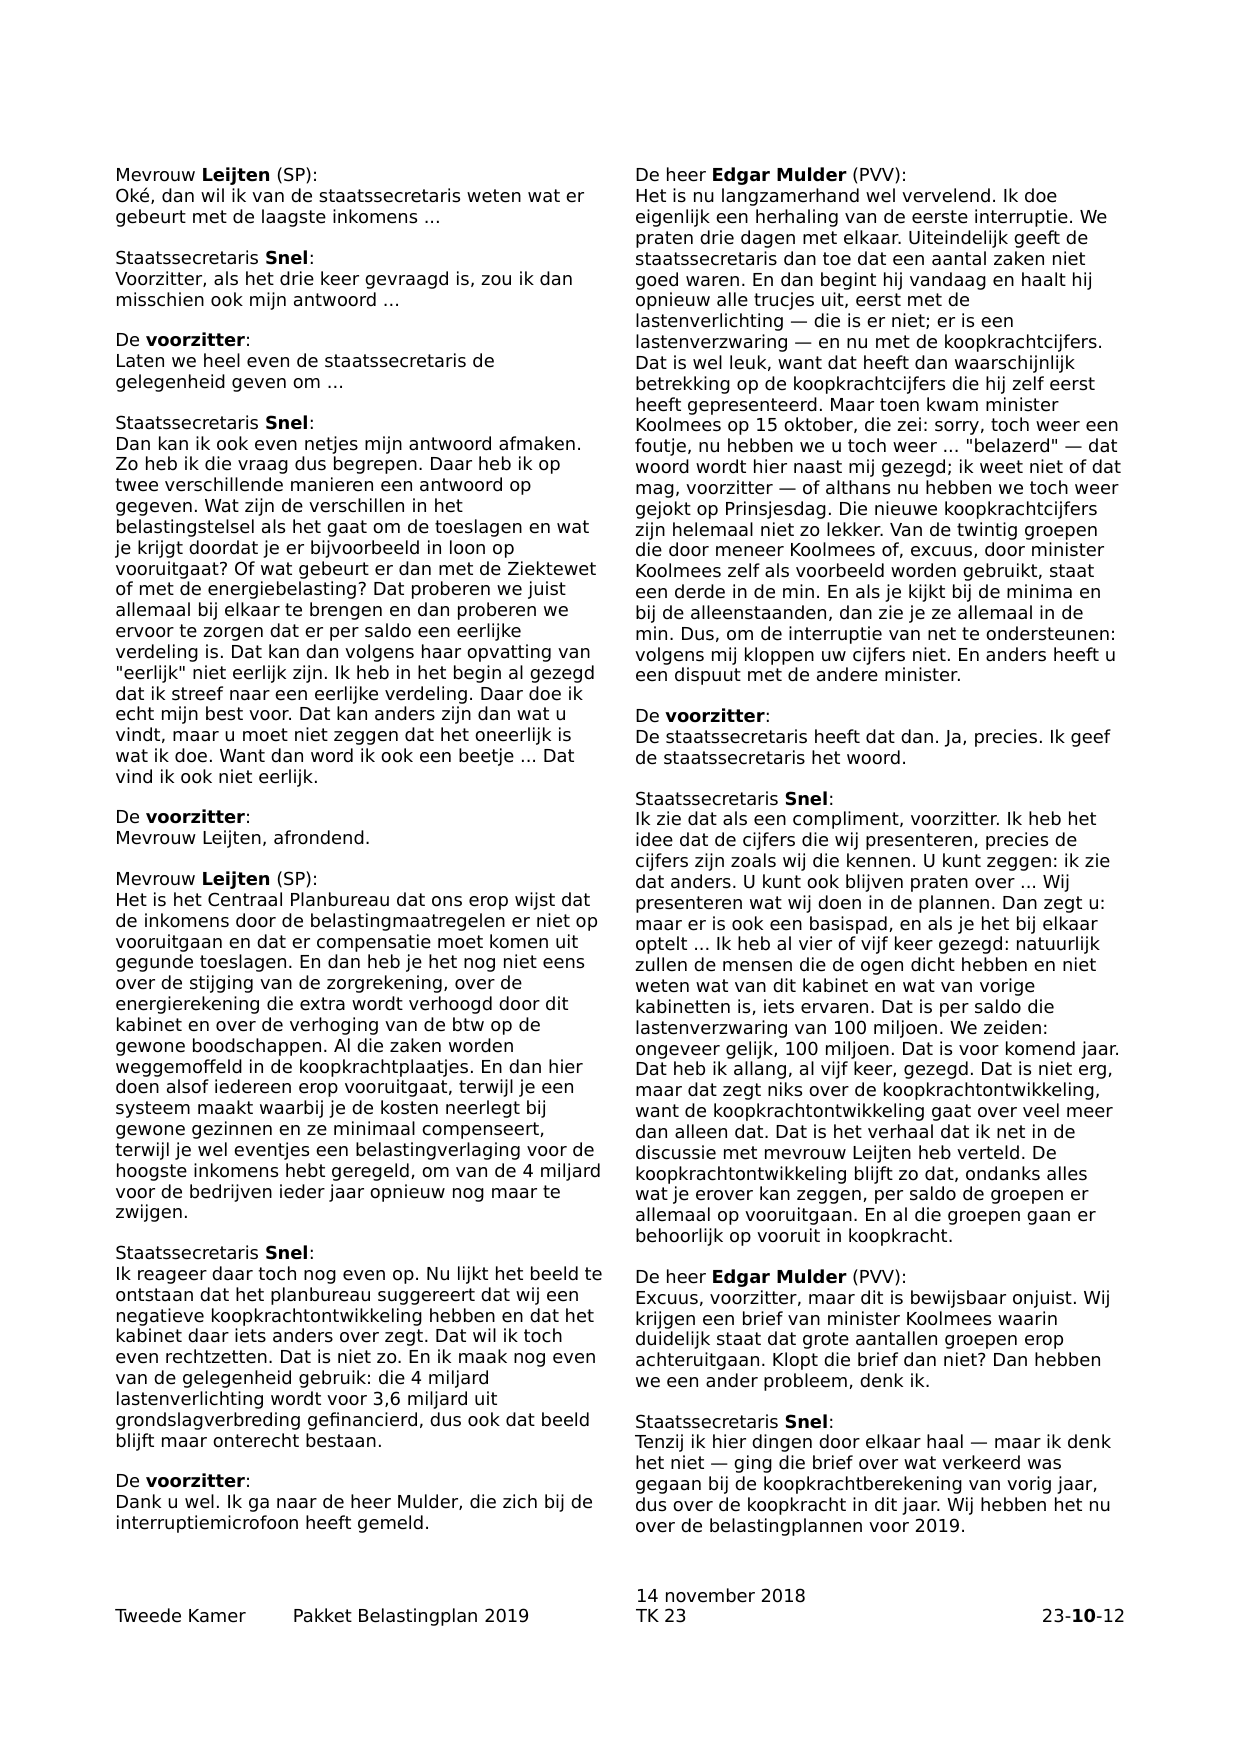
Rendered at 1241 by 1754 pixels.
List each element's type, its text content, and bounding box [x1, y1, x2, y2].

text Staatssecretaris Snel: [635, 1412, 1125, 1432]
text De heer Edgar Mulder (PVV): [635, 1267, 1125, 1287]
text De voorzitter: [635, 706, 1125, 727]
text Mevrouw Leijten (SP): [115, 869, 605, 890]
text Staatssecretaris Snel: [115, 248, 605, 268]
text Het is nu langzamerhand wel vervelend. Ik doe eigenlijk een herhaling van de eerste interruptie. We praten drie dagen met elkaar. Uiteindelijk geeft de staatssecretaris dan toe dat een aantal zaken niet goed waren. En dan begint hij vandaag en haalt hij opnieuw alle trucjes uit, eerst met de lastenverlichting — die is er niet; er is een lastenverzwaring — en nu met de koopkrachtcijfers. Dat is wel leuk, want dat heeft dan waarschijnlijk betrekking op de koopkrachtcijfers die hij zelf eerst heeft gepresenteerd. Maar toen kwam minister Koolmees op 15 oktober, die zei: sorry, toch weer een foutje, nu hebben we u toch weer ... "belazerd" — dat woord wordt hier naast mij gezegd; ik weet niet of dat mag, voorzitter — of althans nu hebben we toch weer gejokt op Prinsjesdag. Die nieuwe koopkrachtcijfers zijn helemaal niet zo lekker. Van de twintig groepen die door meneer Koolmees of, excuus, door minister Koolmees zelf als voorbeeld worden gebruikt, staat een derde in de min. En als je kijkt bij de minima en bij de alleenstaanden, dan zie je ze allemaal in de min. Dus, om de interruptie van net te ondersteunen: volgens mij kloppen uw cijfers niet. En anders heeft u een dispuut met de andere minister. [635, 186, 1125, 686]
text De heer Edgar Mulder (PVV): [635, 165, 1125, 186]
text Dan kan ik ook even netjes mijn antwoord afmaken. Zo heb ik die vraag dus begrepen. Daar heb ik op twee verschillende manieren een antwoord op gegeven. Wat zijn de verschillen in het belastingstelsel als het gaat om de toeslagen en wat je krijgt doordat je er bijvoorbeeld in loon op vooruitgaat? Of wat gebeurt er dan met de Ziektewet of met de energiebelasting? Dat proberen we juist allemaal bij elkaar te brengen en dan proberen we ervoor te zorgen dat er per saldo een eerlijke verdeling is. Dat kan dan volgens haar opvatting van "eerlijk" niet eerlijk zijn. Ik heb in het begin al gezegd dat ik streef naar een eerlijke verdeling. Daar doe ik echt mijn best voor. Dat kan anders zijn dan wat u vindt, maar u moet niet zeggen dat het oneerlijk is wat ik doe. Want dan word ik ook een beetje ... Dat vind ik ook niet eerlijk. [115, 433, 605, 787]
text De voorzitter: [115, 330, 605, 351]
text Ik reageer daar toch nog even op. Nu lijkt het beeld te ontstaan dat het planbureau suggereert dat wij een negatieve koopkrachtontwikkeling hebben en dat het kabinet daar iets anders over zegt. Dat wil ik toch even rechtzetten. Dat is niet zo. En ik maak nog even van de gelegenheid gebruik: die 4 miljard lastenverlichting wordt voor 3,6 miljard uit grondslagverbreding gefinancierd, dus ook dat beeld blijft maar onterecht bestaan. [115, 1264, 605, 1451]
text Laten we heel even de staatssecretaris de gelegenheid geven om ... [115, 351, 605, 392]
text Tenzij ik hier dingen door elkaar haal — maar ik denk het niet — ging die brief over wat verkeerd was gegaan bij de koopkrachtberekening van vorig jaar, dus over de koopkracht in dit jaar. Wij hebben het nu over de belastingplannen voor 2019. [635, 1432, 1125, 1536]
text Dank u wel. Ik ga naar de heer Mulder, die zich bij de interruptiemicrofoon heeft gemeld. [115, 1492, 605, 1534]
text Oké, dan wil ik van de staatssecretaris weten wat er gebeurt met de laagste inkomens ... [115, 186, 605, 228]
text Mevrouw Leijten (SP): [115, 165, 605, 186]
text Voorzitter, als het drie keer gevraagd is, zou ik dan misschien ook mijn antwoord ... [115, 268, 605, 310]
text De voorzitter: [115, 807, 605, 828]
text De staatssecretaris heeft dat dan. Ja, precies. Ik geef de staatssecretaris het woord. [635, 727, 1125, 768]
text Staatssecretaris Snel: [635, 788, 1125, 809]
text Mevrouw Leijten, afrondend. [115, 828, 605, 849]
text De voorzitter: [115, 1471, 605, 1492]
text Het is het Centraal Planbureau dat ons erop wijst dat de inkomens door de belastingmaatregelen er niet op vooruitgaan en dat er compensatie moet komen uit gegunde toeslagen. En dan heb je het nog niet eens over de stijging van de zorgrekening, over de energierekening die extra wordt verhoogd door dit kabinet en over de verhoging van de btw op de gewone boodschappen. Al die zaken worden weggemoffeld in de koopkrachtplaatjes. En dan hier doen alsof iedereen erop vooruitgaat, terwijl je een systeem maakt waarbij je de kosten neerlegt bij gewone gezinnen en ze minimaal compenseert, terwijl je wel eventjes een belastingverlaging voor de hoogste inkomens hebt geregeld, om van de 4 miljard voor de bedrijven ieder jaar opnieuw nog maar te zwijgen. [115, 890, 605, 1223]
text Staatssecretaris Snel: [115, 1243, 605, 1264]
text Excuus, voorzitter, maar dit is bewijsbaar onjuist. Wij krijgen een brief van minister Koolmees waarin duidelijk staat dat grote aantallen groepen erop achteruitgaan. Klopt die brief dan niet? Dan hebben we een ander probleem, denk ik. [635, 1287, 1125, 1392]
text Ik zie dat als een compliment, voorzitter. Ik heb het idee dat de cijfers die wij presenteren, precies de cijfers zijn zoals wij die kennen. U kunt zeggen: ik zie dat anders. U kunt ook blijven praten over ... Wij presenteren wat wij doen in de plannen. Dan zegt u: maar er is ook een basispad, en als je het bij elkaar optelt ... Ik heb al vier of vijf keer gezegd: natuurlijk zullen de mensen die de ogen dicht hebben en niet weten wat van dit kabinet en wat van vorige kabinetten is, iets ervaren. Dat is per saldo die lastenverzwaring van 100 miljoen. We zeiden: ongeveer gelijk, 100 miljoen. Dat is voor komend jaar. Dat heb ik allang, al vijf keer, gezegd. Dat is niet erg, maar dat zegt niks over de koopkrachtontwikkeling, want de koopkrachtontwikkeling gaat over veel meer dan alleen dat. Dat is het verhaal dat ik net in de discussie met mevrouw Leijten heb verteld. De koopkrachtontwikkeling blijft zo dat, ondanks alles wat je erover kan zeggen, per saldo de groepen er allemaal op vooruitgaan. En al die groepen gaan er behoorlijk op vooruit in koopkracht. [635, 809, 1125, 1247]
text Staatssecretaris Snel: [115, 412, 605, 433]
